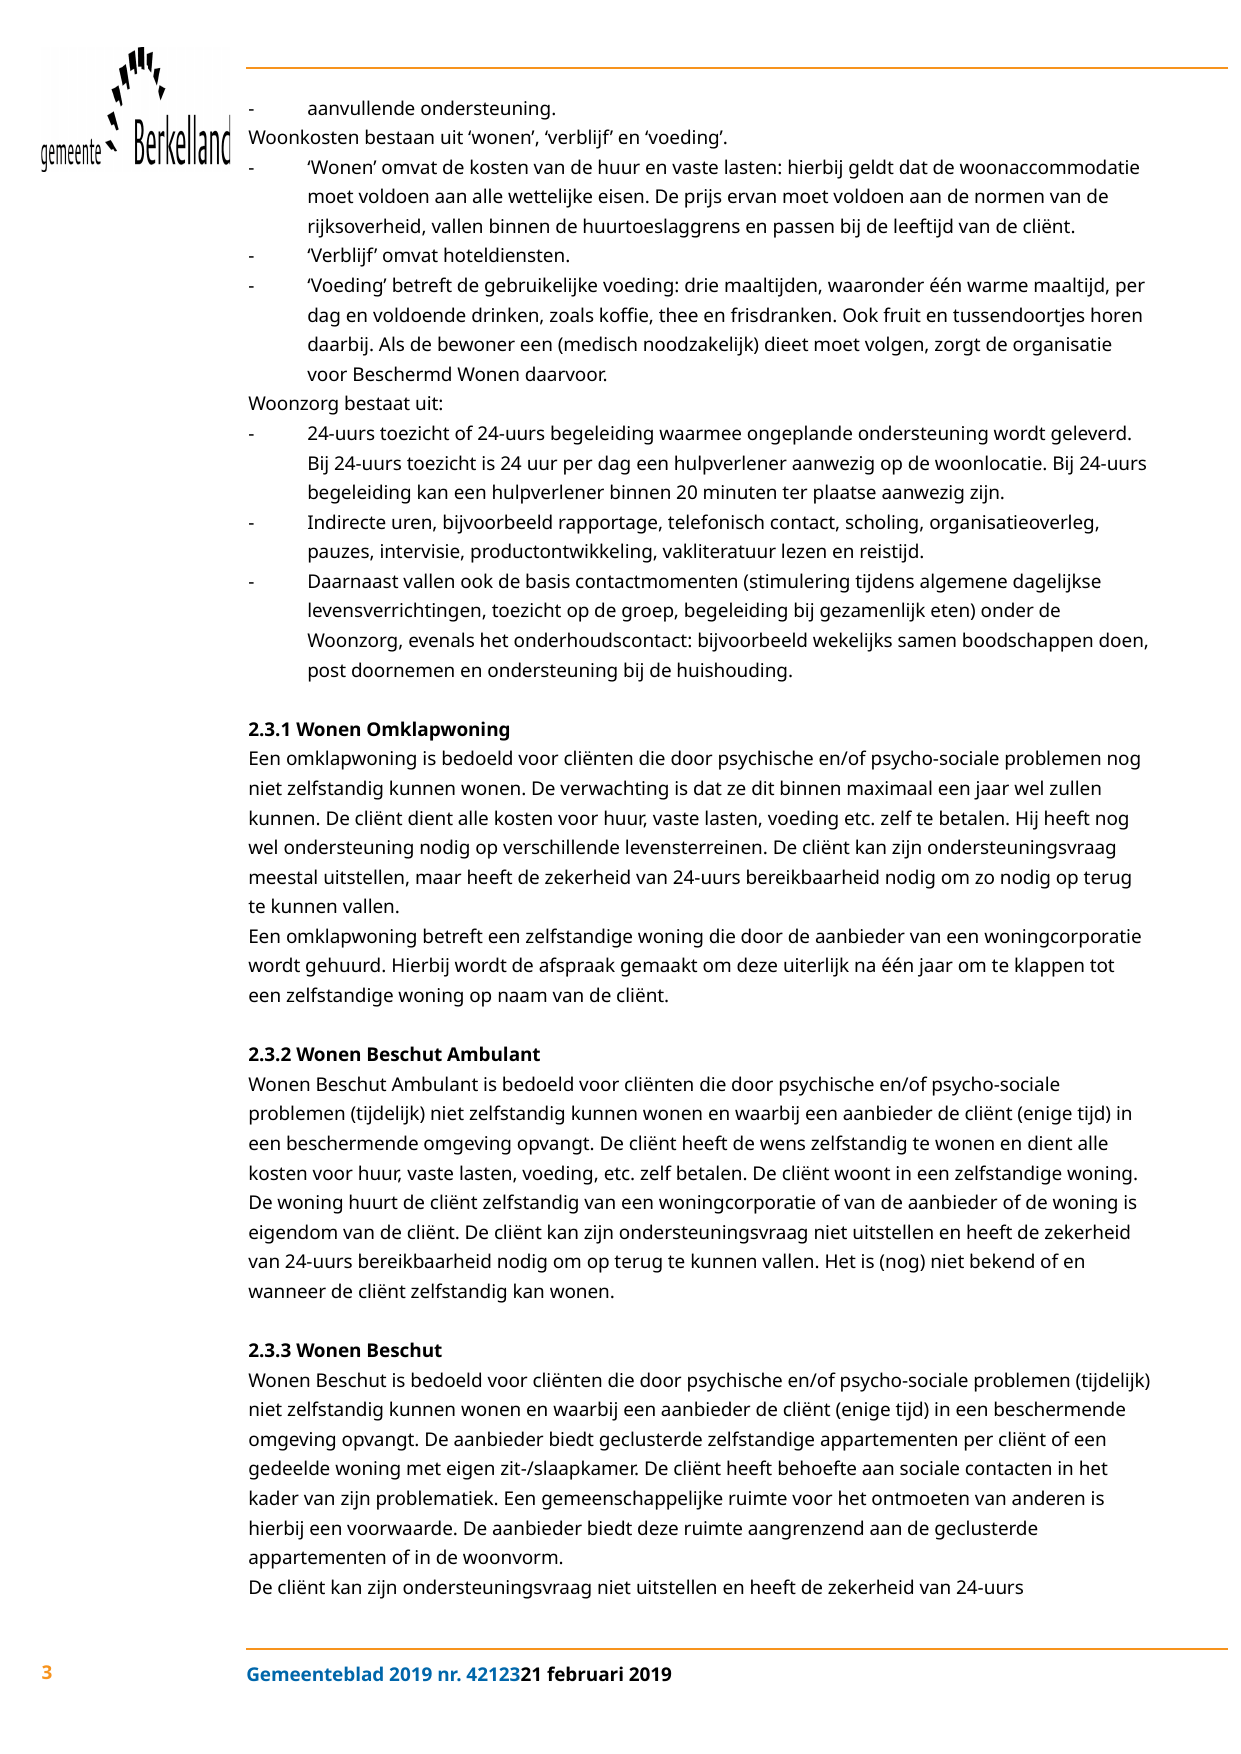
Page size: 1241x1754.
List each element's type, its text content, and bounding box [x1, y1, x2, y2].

text 2.3.2 Wonen Beschut Ambulant [248, 1041, 1152, 1067]
picture [41, 47, 231, 172]
list ‘Wonen’ omvat de kosten van de huur en vaste lasten: hierbij geldt dat de woonaccommodatie moet voldoen aan alle wettelijke eisen. De prijs ervan moet voldoen aan de normen van de rijksoverheid, vallen binnen de huurtoeslaggrens en passen bij de leeftijd van de cliënt. [248, 154, 1152, 239]
text 2.3.3 Wonen Beschut [248, 1337, 1152, 1363]
list ‘Voeding’ betreft de gebruikelijke voeding: drie maaltijden, waaronder één warme maaltijd, per dag en voldoende drinken, zoals koffie, thee en frisdranken. Ook fruit en tussendoortjes horen daarbij. Als de bewoner een (medisch noodzakelijk) dieet moet volgen, zorgt de organisatie voor Beschermd Wonen daarvoor. [248, 272, 1152, 387]
list ‘Verblijf’ omvat hoteldiensten. [248, 243, 1152, 268]
text De cliënt kan zijn ondersteuningsvraag niet uitstellen en heeft de zekerheid van 24-uurs [248, 1574, 1152, 1600]
list Daarnaast vallen ook de basis contactmomenten (stimulering tijdens algemene dagelijkse levensverrichtingen, toezicht op de groep, begeleiding bij gezamenlijk eten) onder de Woonzorg, evenals het onderhoudscontact: bijvoorbeeld wekelijks samen boodschappen doen, post doornemen en ondersteuning bij de huishouding. [248, 568, 1152, 683]
list 24-uurs toezicht of 24-uurs begeleiding waarmee ongeplande ondersteuning wordt geleverd. Bij 24-uurs toezicht is 24 uur per dag een hulpverlener aanwezig op de woonlocatie. Bij 24-uurs begeleiding kan een hulpverlener binnen 20 minuten ter plaatse aanwezig zijn. [248, 420, 1152, 505]
text Een omklapwoning is bedoeld voor cliënten die door psychische en/of psycho-sociale problemen nog niet zelfstandig kunnen wonen. De verwachting is dat ze dit binnen maximaal een jaar wel zullen kunnen. De cliënt dient alle kosten voor huur, vaste lasten, voeding etc. zelf te betalen. Hij heeft nog wel ondersteuning nodig op verschillende levensterreinen. De cliënt kan zijn ondersteuningsvraag meestal uitstellen, maar heeft de zekerheid van 24-uurs bereikbaarheid nodig om zo nodig op terug te kunnen vallen. [248, 746, 1152, 919]
text Woonkosten bestaan uit ‘wonen’, ‘verblijf’ en ‘voeding’. [248, 124, 1152, 150]
text Een omklapwoning betreft een zelfstandige woning die door de aanbieder van een woningcorporatie wordt gehuurd. Hierbij wordt de afspraak gemaakt om deze uiterlijk na één jaar om te klappen tot een zelfstandige woning op naam van de cliënt. [248, 923, 1152, 1008]
list aanvullende ondersteuning. [248, 95, 1152, 121]
text Wonen Beschut is bedoeld voor cliënten die door psychische en/of psycho-sociale problemen (tijdelijk) niet zelfstandig kunnen wonen en waarbij een aanbieder de cliënt (enige tijd) in een beschermende omgeving opvangt. De aanbieder biedt geclusterde zelfstandige appartementen per cliënt of een gedeelde woning met eigen zit-/slaapkamer. De cliënt heeft behoefte aan sociale contacten in het kader van zijn problematiek. Een gemeenschappelijke ruimte voor het ontmoeten van anderen is hierbij een voorwaarde. De aanbieder biedt deze ruimte aangrenzend aan de geclusterde appartementen of in de woonvorm. [248, 1367, 1152, 1570]
text 2.3.1 Wonen Omklapwoning [248, 716, 1152, 742]
text Woonzorg bestaat uit: [248, 391, 1152, 416]
text Wonen Beschut Ambulant is bedoeld voor cliënten die door psychische en/of psycho-sociale problemen (tijdelijk) niet zelfstandig kunnen wonen en waarbij een aanbieder de cliënt (enige tijd) in een beschermende omgeving opvangt. De cliënt heeft de wens zelfstandig te wonen en dient alle kosten voor huur, vaste lasten, voeding, etc. zelf betalen. De cliënt woont in een zelfstandige woning. De woning huurt de cliënt zelfstandig van een woningcorporatie of van de aanbieder of de woning is eigendom van de cliënt. De cliënt kan zijn ondersteuningsvraag niet uitstellen en heeft de zekerheid van 24-uurs bereikbaarheid nodig om op terug te kunnen vallen. Het is (nog) niet bekend of en wanneer de cliënt zelfstandig kan wonen. [248, 1071, 1152, 1304]
list Indirecte uren, bijvoorbeeld rapportage, telefonisch contact, scholing, organisatieoverleg, pauzes, intervisie, productontwikkeling, vakliteratuur lezen en reistijd. [248, 509, 1152, 564]
